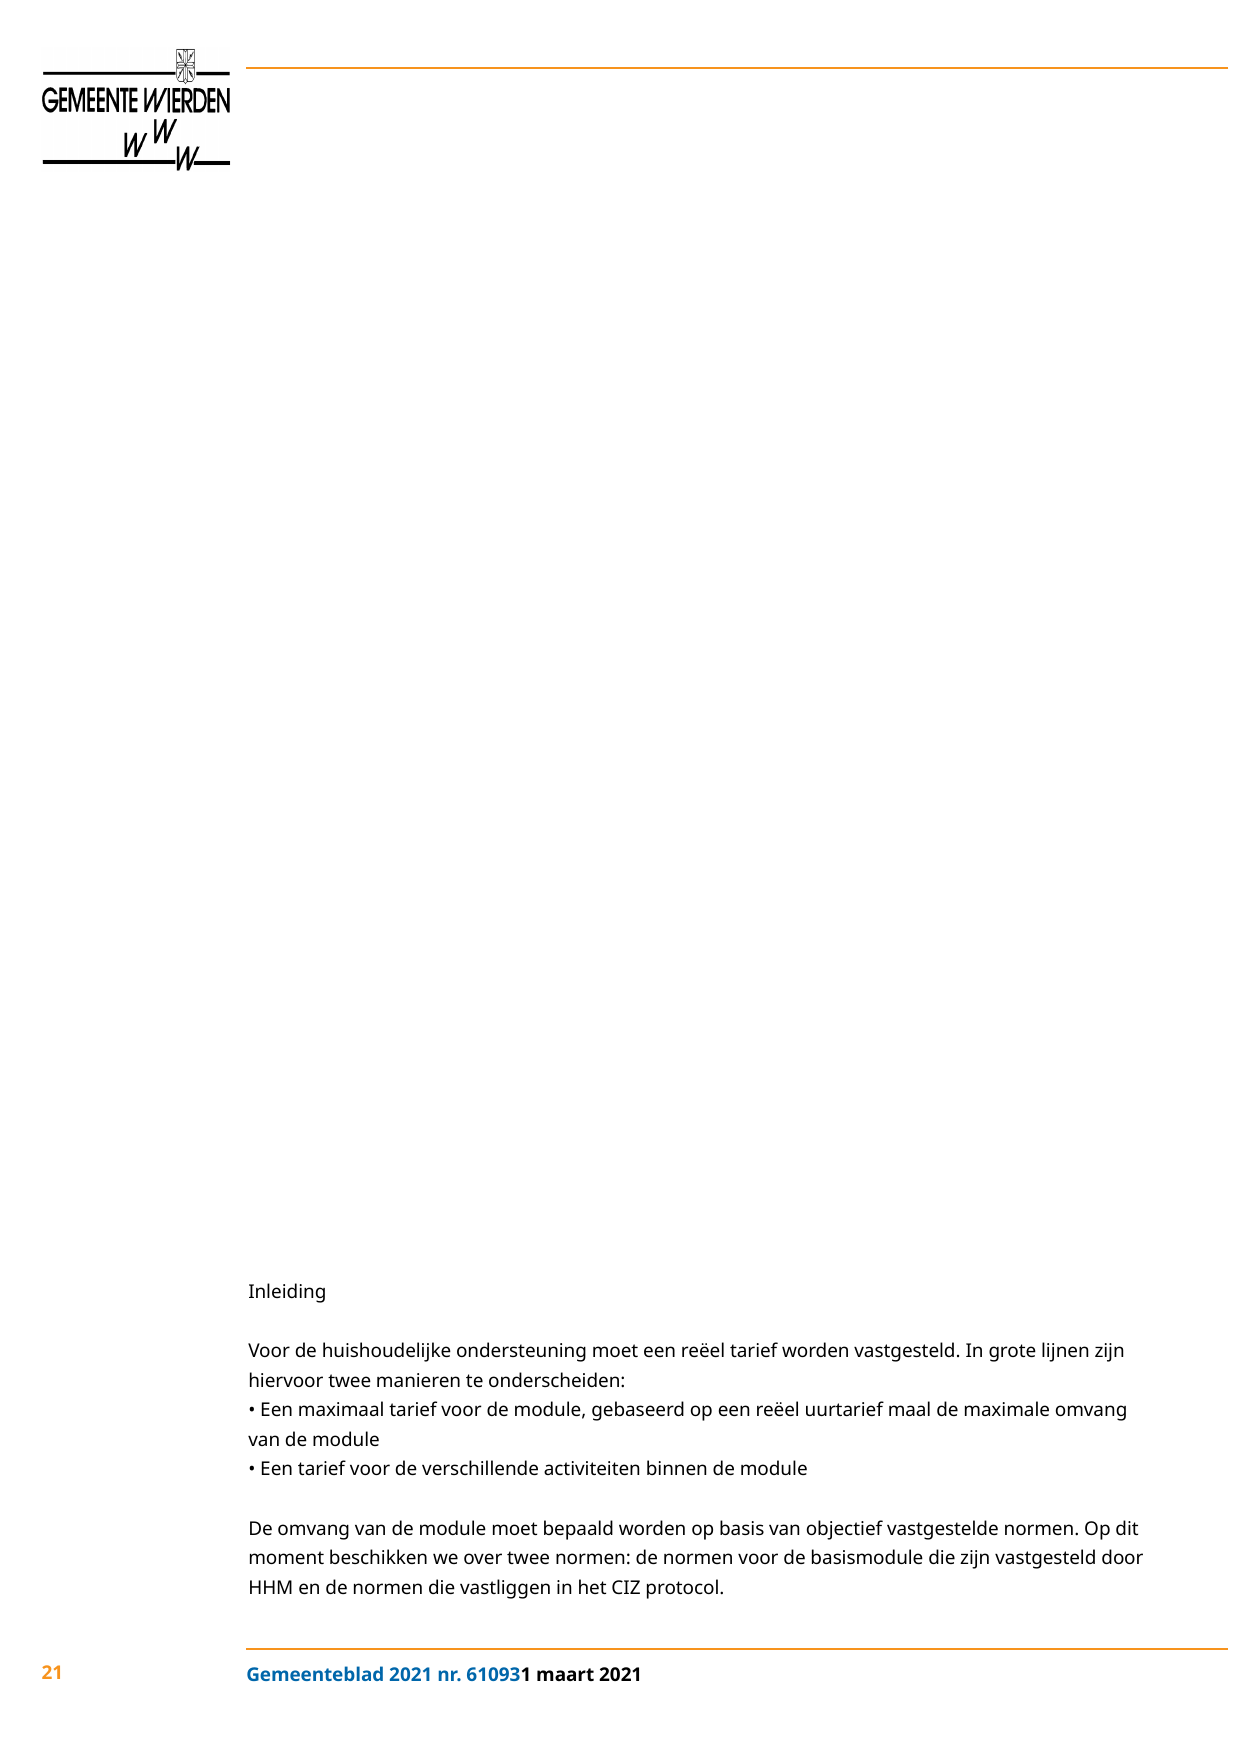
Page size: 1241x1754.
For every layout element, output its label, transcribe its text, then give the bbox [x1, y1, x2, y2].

picture [41, 47, 231, 172]
text De omvang van de module moet bepaald worden op basis van objectief vastgestelde normen. Op dit moment beschikken we over twee normen: de normen voor de basismodule die zijn vastgesteld door HHM en de normen die vastliggen in het CIZ protocol. [248, 1515, 1152, 1600]
text • Een tarief voor de verschillende activiteiten binnen de module [248, 1456, 1152, 1481]
text • Een maximaal tarief voor de module, gebaseerd op een reëel uurtarief maal de maximale omvang van de module [248, 1396, 1152, 1452]
text Voor de huishoudelijke ondersteuning moet een reëel tarief worden vastgesteld. In grote lijnen zijn hiervoor twee manieren te onderscheiden: [248, 1337, 1152, 1393]
text Inleiding [248, 1278, 1152, 1304]
